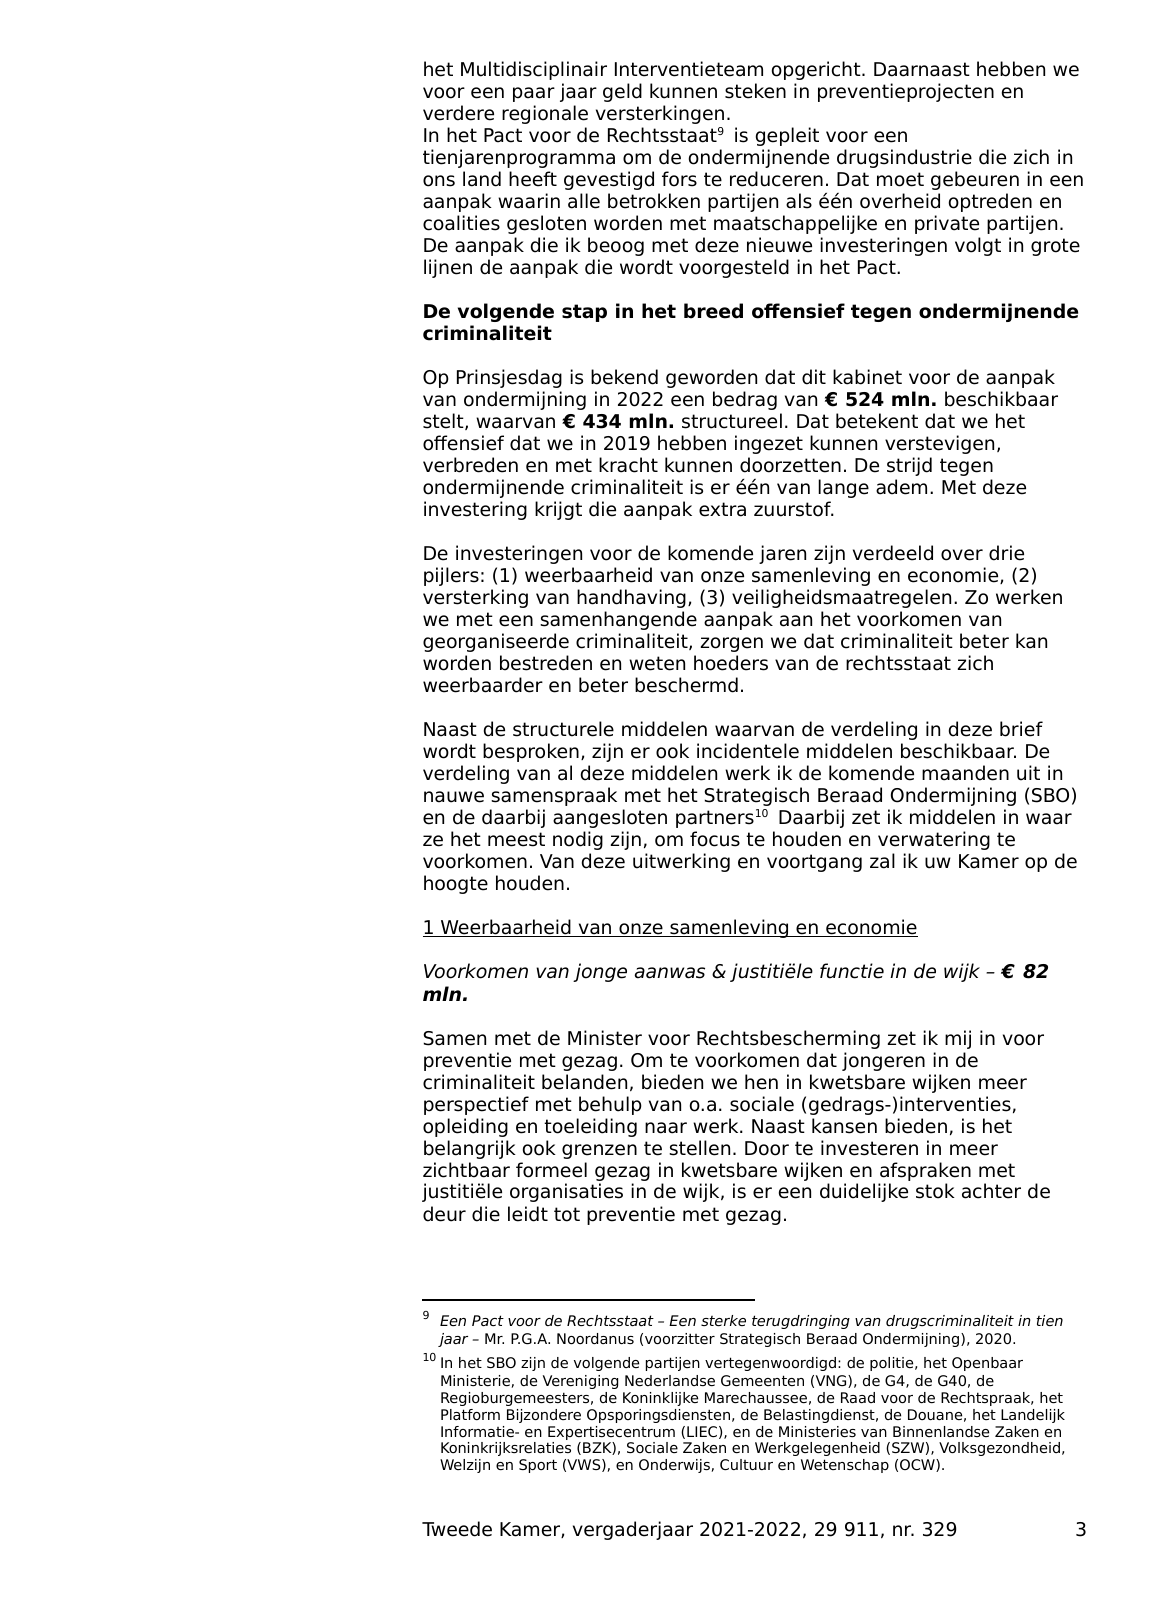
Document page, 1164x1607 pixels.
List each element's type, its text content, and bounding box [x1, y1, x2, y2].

text Een Pact voor de Rechtsstaat – Een sterke terugdringing van drugscriminaliteit in tien jaar – Mr. P.G.A. Noordanus (voorzitter Strategisch Beraad Ondermijning), 2020. [422, 1309, 1087, 1348]
subtitle Voorkomen van jonge aanwas & justitiële functie in de wijk – € 82 mln. [422, 961, 1087, 1005]
text het Multidisciplinair Interventieteam opgericht. Daarnaast hebben we voor een paar jaar geld kunnen steken in preventieprojecten en verdere regionale versterkingen. [422, 59, 1087, 125]
text In het Pact voor de Rechtsstaat is gepleit voor een tienjarenprogramma om de ondermijnende drugsindustrie die zich in ons land heeft gevestigd fors te reduceren. Dat moet gebeuren in een aanpak waarin alle betrokken partijen als één overheid optreden en coalities gesloten worden met maatschappelijke en private partijen. De aanpak die ik beoog met deze nieuwe investeringen volgt in grote lijnen de aanpak die wordt voorgesteld in het Pact. [422, 125, 1087, 279]
text De investeringen voor de komende jaren zijn verdeeld over drie pijlers: (1) weerbaarheid van onze samenleving en economie, (2) versterking van handhaving, (3) veiligheidsmaatregelen. Zo werken we met een samenhangende aanpak aan het voorkomen van georganiseerde criminaliteit, zorgen we dat criminaliteit beter kan worden bestreden en weten hoeders van de rechtsstaat zich weerbaarder en beter beschermd. [422, 543, 1087, 697]
text Naast de structurele middelen waarvan de verdeling in deze brief wordt besproken, zijn er ook incidentele middelen beschikbaar. De verdeling van al deze middelen werk ik de komende maanden uit in nauwe samenspraak met het Strategisch Beraad Ondermijning (SBO) en de daarbij aangesloten partners Daarbij zet ik middelen in waar ze het meest nodig zijn, om focus te houden en verwatering te voorkomen. Van deze uitwerking en voortgang zal ik uw Kamer op de hoogte houden. [422, 719, 1087, 895]
text In het SBO zijn de volgende partijen vertegenwoordigd: de politie, het Openbaar Ministerie, de Vereniging Nederlandse Gemeenten (VNG), de G4, de G40, de Regioburgemeesters, de Koninklijke Marechaussee, de Raad voor de Rechtspraak, het Platform Bijzondere Opsporingsdiensten, de Belastingdienst, de Douane, het Landelijk Informatie- en Expertisecentrum (LIEC), en de Ministeries van Binnenlandse Zaken en Koninkrijksrelaties (BZK), Sociale Zaken en Werkgelegenheid (SZW), Volksgezondheid, Welzijn en Sport (VWS), en Onderwijs, Cultuur en Wetenschap (OCW). [422, 1351, 1087, 1474]
text Samen met de Minister voor Rechtsbescherming zet ik mij in voor preventie met gezag. Om te voorkomen dat jongeren in de criminaliteit belanden, bieden we hen in kwetsbare wijken meer perspectief met behulp van o.a. sociale (gedrags-)interventies, opleiding en toeleiding naar werk. Naast kansen bieden, is het belangrijk ook grenzen te stellen. Door te investeren in meer zichtbaar formeel gezag in kwetsbare wijken en afspraken met justitiële organisaties in de wijk, is er een duidelijke stok achter de deur die leidt tot preventie met gezag. [422, 1028, 1087, 1225]
subtitle De volgende stap in het breed offensief tegen ondermijnende criminaliteit [422, 301, 1087, 345]
text Op Prinsjesdag is bekend geworden dat dit kabinet voor de aanpak van ondermijning in 2022 een bedrag van € 524 mln. beschikbaar stelt, waarvan € 434 mln. structureel. Dat betekent dat we het offensief dat we in 2019 hebben ingezet kunnen verstevigen, verbreden en met kracht kunnen doorzetten. De strijd tegen ondermijnende criminaliteit is er één van lange adem. Met deze investering krijgt die aanpak extra zuurstof. [422, 367, 1087, 521]
subtitle 1 Weerbaarheid van onze samenleving en economie [422, 917, 1087, 939]
